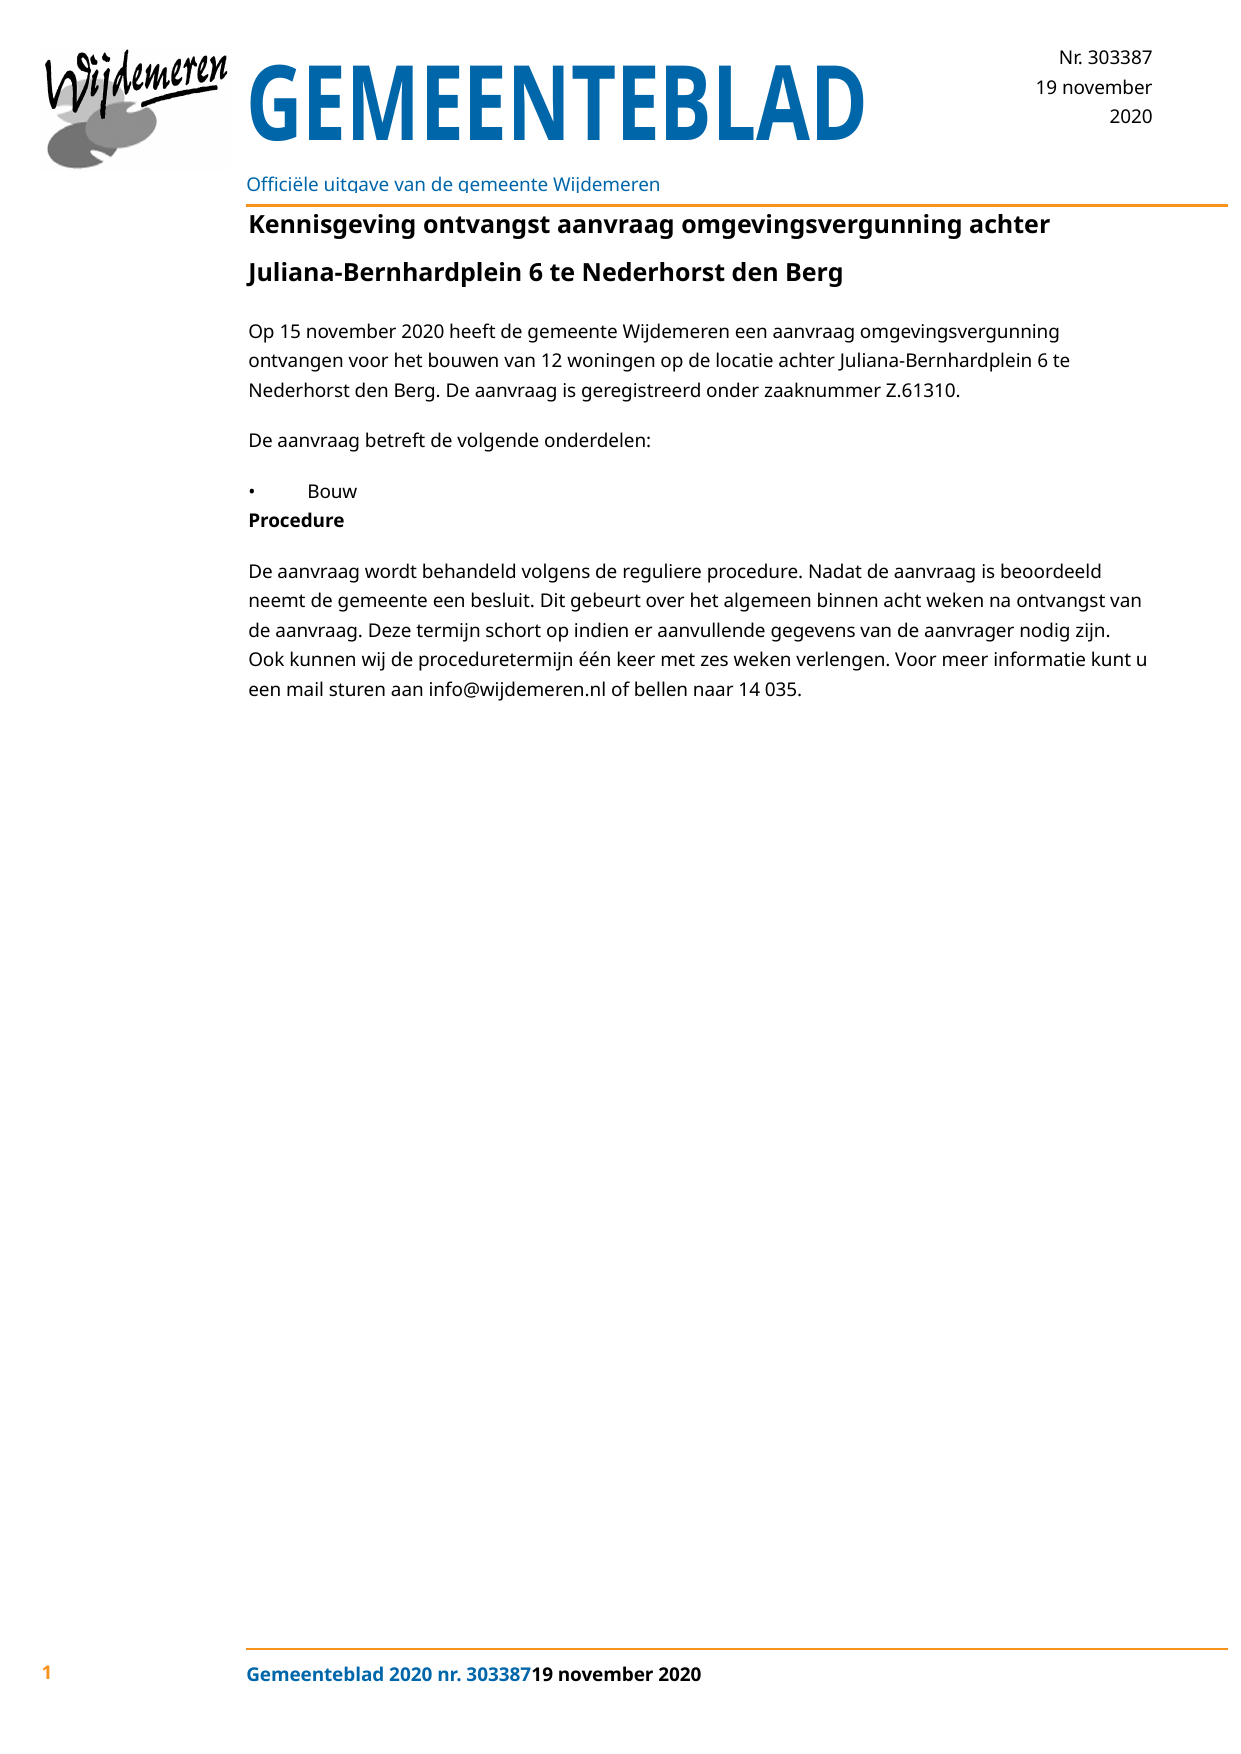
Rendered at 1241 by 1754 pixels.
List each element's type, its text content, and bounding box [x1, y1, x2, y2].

list Bouw [248, 478, 1152, 504]
text De aanvraag betreft de volgende onderdelen: [248, 427, 1152, 453]
text Procedure [248, 507, 1152, 533]
text De aanvraag wordt behandeld volgens de reguliere procedure. Nadat de aanvraag is beoordeeld neemt de gemeente een besluit. Dit gebeurt over het algemeen binnen acht weken na ontvangst van de aanvraag. Deze termijn schort op indien er aanvullende gegevens van de aanvrager nodig zijn. Ook kunnen wij de proceduretermijn één keer met zes weken verlengen. Voor meer informatie kunt u een mail sturen aan info@wijdemeren.nl of bellen naar 14 035. [248, 558, 1152, 702]
picture [41, 47, 231, 172]
text Op 15 november 2020 heeft de gemeente Wijdemeren een aanvraag omgevingsvergunning ontvangen voor het bouwen van 12 woningen op de locatie achter Juliana-Bernhardplein 6 te Nederhorst den Berg. De aanvraag is geregistreerd onder zaaknummer Z.61310. [248, 318, 1152, 403]
text Kennisgeving ontvangst aanvraag omgevingsvergunning achter Juliana-Bernhardplein 6 te Nederhorst den Berg [248, 207, 1152, 288]
